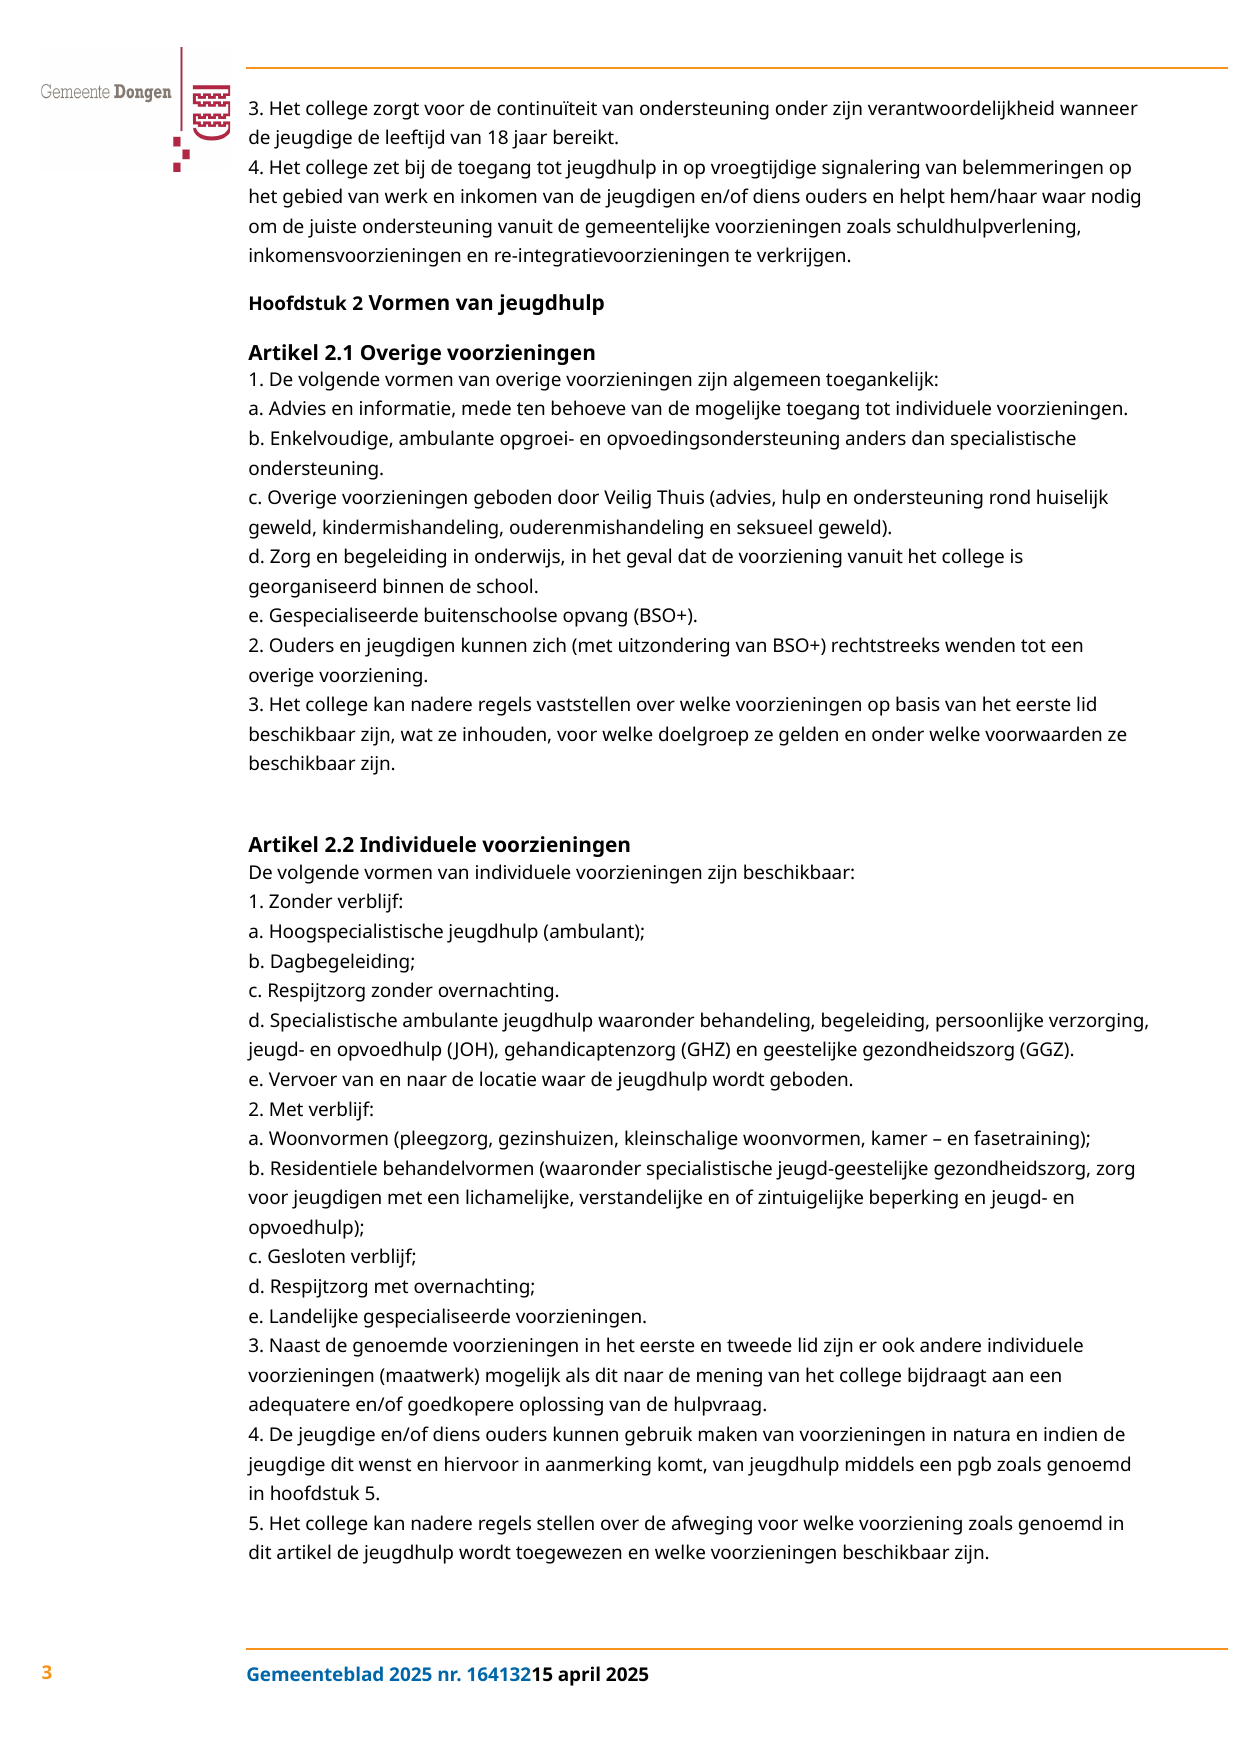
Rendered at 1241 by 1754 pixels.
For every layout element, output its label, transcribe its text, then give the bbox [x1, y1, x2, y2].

text Artikel 2.1 Overige voorzieningen [248, 338, 1152, 366]
text Hoofdstuk 2 Vormen van jeugdhulp [248, 288, 1152, 317]
text b. Dagbegeleiding; [248, 948, 1152, 973]
text d. Respijtzorg met overnachting; [248, 1273, 1152, 1299]
text 4. De jeugdige en/of diens ouders kunnen gebruik maken van voorzieningen in natura en indien de jeugdige dit wenst en hiervoor in aanmerking komt, van jeugdhulp middels een pgb zoals genoemd in hoofdstuk 5. [248, 1421, 1152, 1506]
text b. Residentiele behandelvormen (waaronder specialistische jeugd-geestelijke gezondheidszorg, zorg voor jeugdigen met een lichamelijke, verstandelijke en of zintuigelijke beperking en jeugd- en opvoedhulp); [248, 1155, 1152, 1240]
text c. Gesloten verblijf; [248, 1244, 1152, 1269]
text 1. Zonder verblijf: [248, 889, 1152, 914]
text 5. Het college kan nadere regels stellen over de afweging voor welke voorziening zoals genoemd in dit artikel de jeugdhulp wordt toegewezen en welke voorzieningen beschikbaar zijn. [248, 1510, 1152, 1565]
text a. Hoogspecialistische jeugdhulp (ambulant); [248, 918, 1152, 944]
text 3. Het college kan nadere regels vaststellen over welke voorzieningen op basis van het eerste lid beschikbaar zijn, wat ze inhouden, voor welke doelgroep ze gelden en onder welke voorwaarden ze beschikbaar zijn. [248, 691, 1152, 776]
text 2. Ouders en jeugdigen kunnen zich (met uitzondering van BSO+) rechtstreeks wenden tot een overige voorziening. [248, 632, 1152, 688]
text b. Enkelvoudige, ambulante opgroei- en opvoedingsondersteuning anders dan specialistische ondersteuning. [248, 425, 1152, 481]
text e. Landelijke gespecialiseerde voorzieningen. [248, 1303, 1152, 1328]
text 3. Het college zorgt voor de continuïteit van ondersteuning onder zijn verantwoordelijkheid wanneer de jeugdige de leeftijd van 18 jaar bereikt. [248, 95, 1152, 150]
text 2. Met verblijf: [248, 1096, 1152, 1121]
text e. Gespecialiseerde buitenschoolse opvang (BSO+). [248, 603, 1152, 628]
text d. Specialistische ambulante jeugdhulp waaronder behandeling, begeleiding, persoonlijke verzorging, jeugd- en opvoedhulp (JOH), gehandicaptenzorg (GHZ) en geestelijke gezondheidszorg (GGZ). [248, 1007, 1152, 1062]
text e. Vervoer van en naar de locatie waar de jeugdhulp wordt geboden. [248, 1066, 1152, 1092]
text 1. De volgende vormen van overige voorzieningen zijn algemeen toegankelijk: [248, 366, 1152, 392]
text d. Zorg en begeleiding in onderwijs, in het geval dat de voorziening vanuit het college is georganiseerd binnen de school. [248, 543, 1152, 599]
text a. Woonvormen (pleegzorg, gezinshuizen, kleinschalige woonvormen, kamer – en fasetraining); [248, 1125, 1152, 1151]
text a. Advies en informatie, mede ten behoeve van de mogelijke toegang tot individuele voorzieningen. [248, 396, 1152, 421]
text Artikel 2.2 Individuele voorzieningen [248, 831, 1152, 859]
text De volgende vormen van individuele voorzieningen zijn beschikbaar: [248, 859, 1152, 885]
text c. Respijtzorg zonder overnachting. [248, 977, 1152, 1003]
picture [41, 47, 231, 172]
text 4. Het college zet bij de toegang tot jeugdhulp in op vroegtijdige signalering van belemmeringen op het gebied van werk en inkomen van de jeugdigen en/of diens ouders en helpt hem/haar waar nodig om de juiste ondersteuning vanuit de gemeentelijke voorzieningen zoals schuldhulpverlening, inkomensvoorzieningen en re-integratievoorzieningen te verkrijgen. [248, 154, 1152, 268]
text 3. Naast de genoemde voorzieningen in het eerste en tweede lid zijn er ook andere individuele voorzieningen (maatwerk) mogelijk als dit naar de mening van het college bijdraagt aan een adequatere en/of goedkopere oplossing van de hulpvraag. [248, 1332, 1152, 1417]
text c. Overige voorzieningen geboden door Veilig Thuis (advies, hulp en ondersteuning rond huiselijk geweld, kindermishandeling, ouderenmishandeling en seksueel geweld). [248, 484, 1152, 540]
